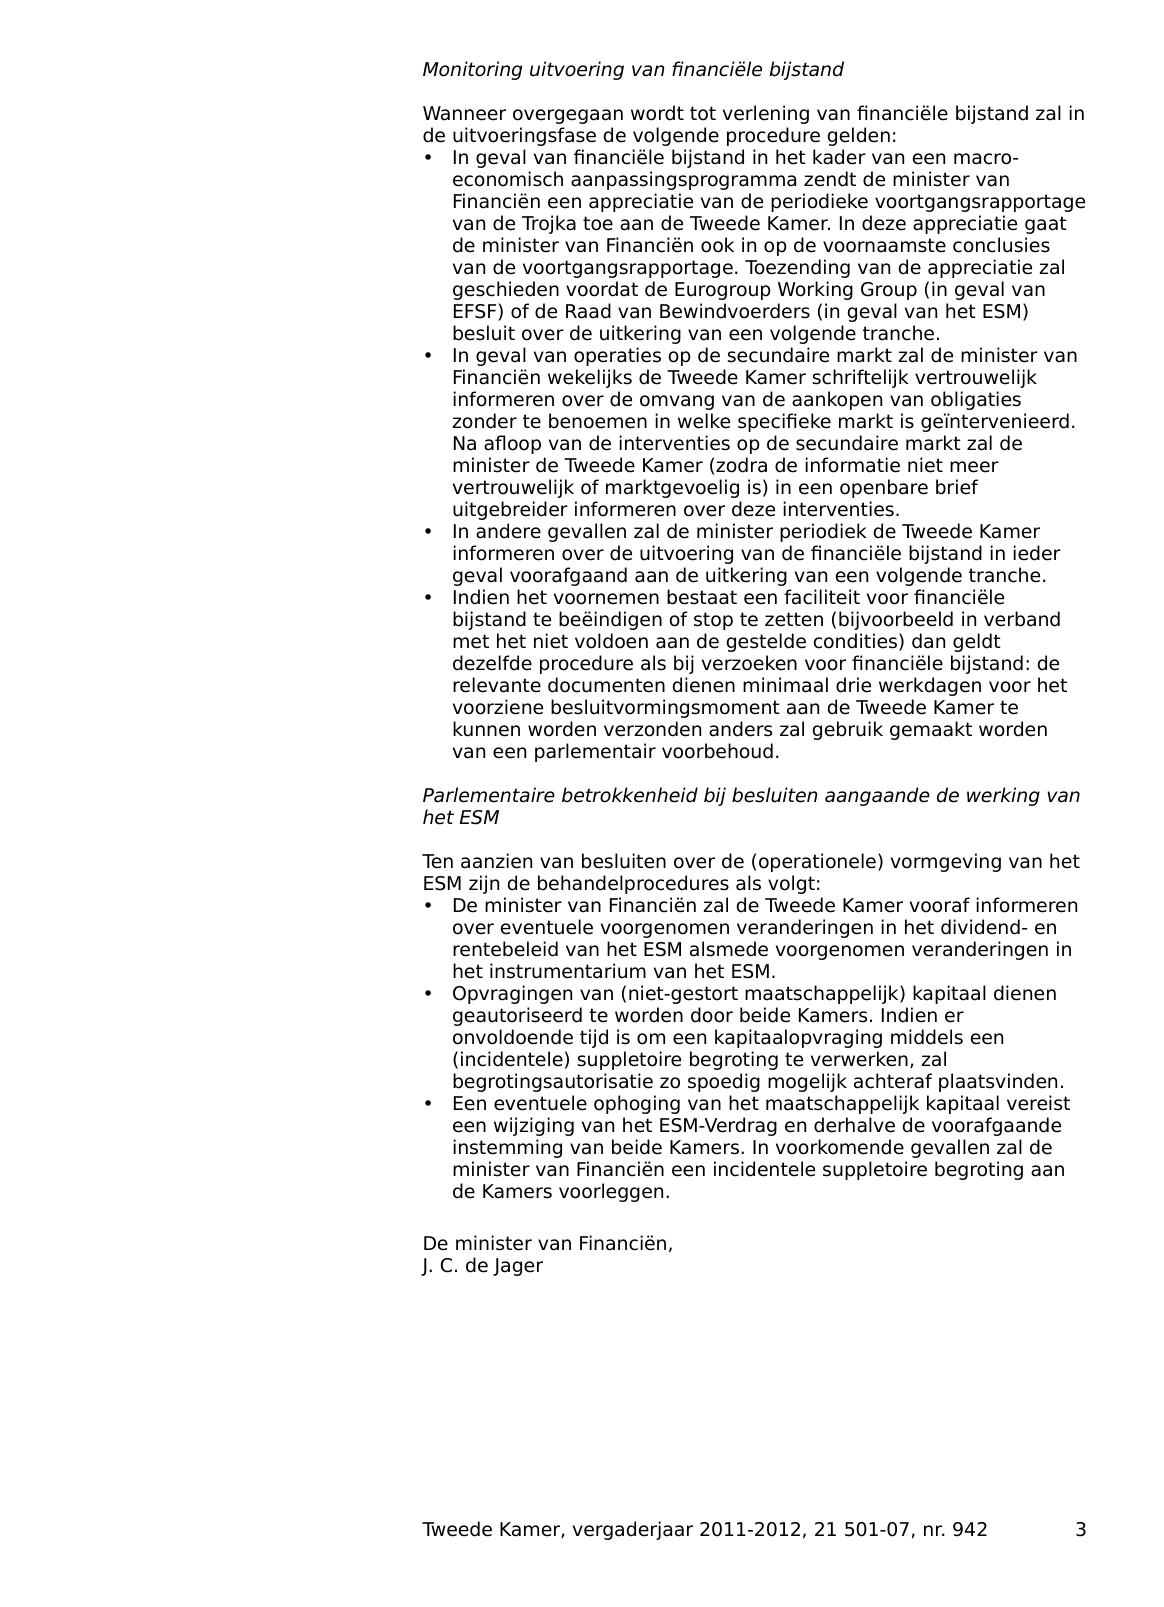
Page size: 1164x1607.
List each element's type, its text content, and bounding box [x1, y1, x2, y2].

text Wanneer overgegaan wordt tot verlening van financiële bijstand zal in de uitvoeringsfase de volgende procedure gelden: [422, 103, 1087, 147]
text • Indien het voornemen bestaat een faciliteit voor financiële bijstand te beëindigen of stop te zetten (bijvoorbeeld in verband met het niet voldoen aan de gestelde condities) dan geldt dezelfde procedure als bij verzoeken voor financiële bijstand: de relevante documenten dienen minimaal drie werkdagen voor het voorziene besluitvormingsmoment aan de Tweede Kamer te kunnen worden verzonden anders zal gebruik gemaakt worden van een parlementair voorbehoud. [422, 587, 1087, 763]
text • In andere gevallen zal de minister periodiek de Tweede Kamer informeren over de uitvoering van de financiële bijstand in ieder geval voorafgaand aan de uitkering van een volgende tranche. [422, 521, 1087, 587]
text • In geval van financiële bijstand in het kader van een macro-economisch aanpassingsprogramma zendt de minister van Financiën een appreciatie van de periodieke voortgangsrapportage van de Trojka toe aan de Tweede Kamer. In deze appreciatie gaat de minister van Financiën ook in op de voornaamste conclusies van de voortgangsrapportage. Toezending van de appreciatie zal geschieden voordat de Eurogroup Working Group (in geval van EFSF) of de Raad van Bewindvoerders (in geval van het ESM) besluit over de uitkering van een volgende tranche. [422, 147, 1087, 345]
subtitle Monitoring uitvoering van financiële bijstand [422, 59, 1087, 81]
subtitle Parlementaire betrokkenheid bij besluiten aangaande de werking van het ESM [422, 785, 1087, 829]
text • In geval van operaties op de secundaire markt zal de minister van Financiën wekelijks de Tweede Kamer schriftelijk vertrouwelijk informeren over de omvang van de aankopen van obligaties zonder te benoemen in welke specifieke markt is geïntervenieerd. Na afloop van de interventies op de secundaire markt zal de minister de Tweede Kamer (zodra de informatie niet meer vertrouwelijk of marktgevoelig is) in een openbare brief uitgebreider informeren over deze interventies. [422, 345, 1087, 521]
text Ten aanzien van besluiten over de (operationele) vormgeving van het ESM zijn de behandelprocedures als volgt: [422, 851, 1087, 895]
text • Opvragingen van (niet-gestort maatschappelijk) kapitaal dienen geautoriseerd te worden door beide Kamers. Indien er onvoldoende tijd is om een kapitaalopvraging middels een (incidentele) suppletoire begroting te verwerken, zal begrotingsautorisatie zo spoedig mogelijk achteraf plaatsvinden. [422, 983, 1087, 1093]
text • Een eventuele ophoging van het maatschappelijk kapitaal vereist een wijziging van het ESM-Verdrag en derhalve de voorafgaande instemming van beide Kamers. In voorkomende gevallen zal de minister van Financiën een incidentele suppletoire begroting aan de Kamers voorleggen. [422, 1093, 1087, 1203]
text De minister van Financiën, J. C. de Jager [422, 1233, 1087, 1277]
text • De minister van Financiën zal de Tweede Kamer vooraf informeren over eventuele voorgenomen veranderingen in het dividend- en rentebeleid van het ESM alsmede voorgenomen veranderingen in het instrumentarium van het ESM. [422, 895, 1087, 983]
